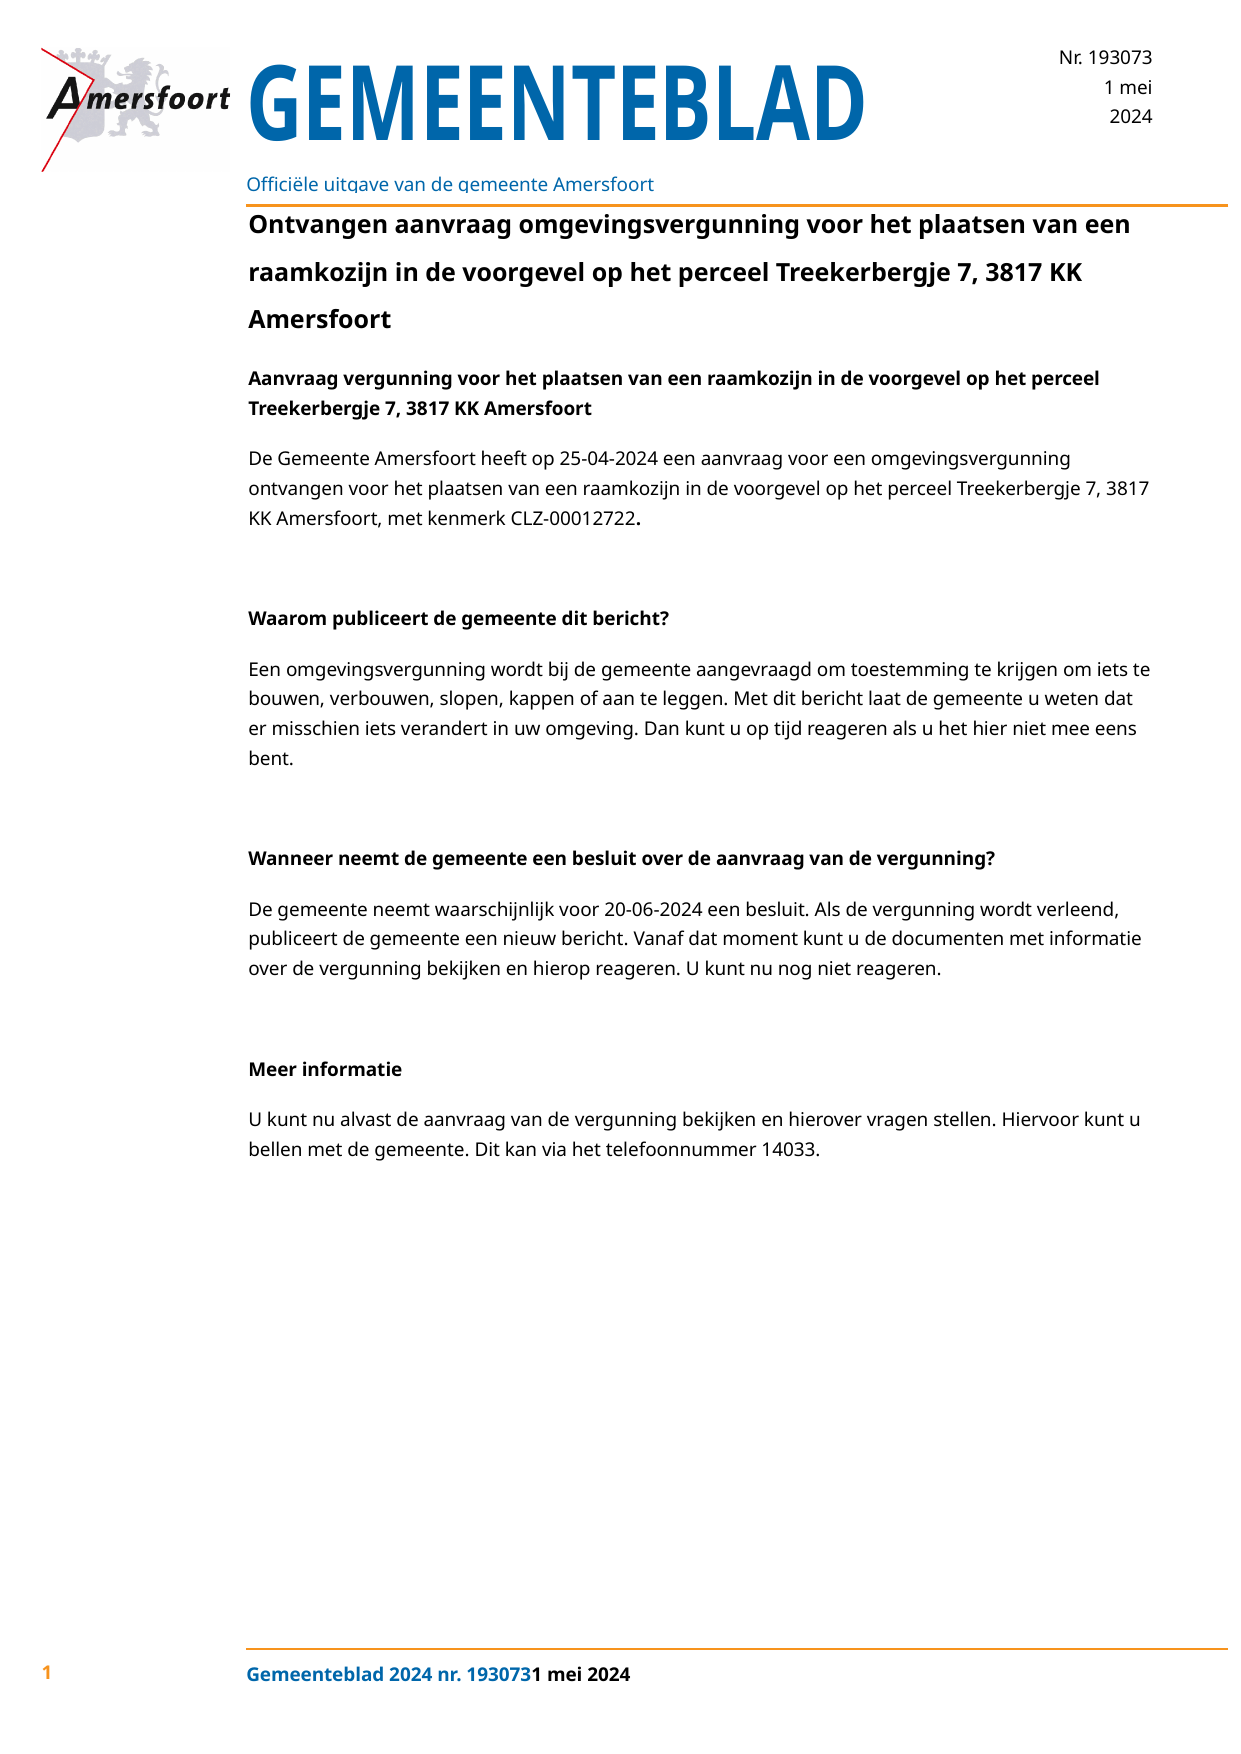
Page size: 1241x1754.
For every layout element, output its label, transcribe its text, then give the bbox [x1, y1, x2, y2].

text Waarom publiceert de gemeente dit bericht? [248, 606, 1152, 631]
text Wanneer neemt de gemeente een besluit over de aanvraag van de vergunning? [248, 846, 1152, 871]
text Ontvangen aanvraag omgevingsvergunning voor het plaatsen van een raamkozijn in de voorgevel op het perceel Treekerbergje 7, 3817 KK Amersfoort [248, 207, 1152, 336]
text Meer informatie [248, 1056, 1152, 1082]
text U kunt nu alvast de aanvraag van de vergunning bekijken en hierover vragen stellen. Hiervoor kunt u bellen met de gemeente. Dit kan via het telefoonnummer 14033. [248, 1106, 1152, 1162]
text Aanvraag vergunning voor het plaatsen van een raamkozijn in de voorgevel op het perceel Treekerbergje 7, 3817 KK Amersfoort [248, 366, 1152, 421]
text De Gemeente Amersfoort heeft op 25-04-2024 een aanvraag voor een omgevingsvergunning ontvangen voor het plaatsen van een raamkozijn in de voorgevel op het perceel Treekerbergje 7, 3817 KK Amersfoort, met kenmerk CLZ-00012722. [248, 446, 1152, 530]
picture [41, 47, 231, 172]
text De gemeente neemt waarschijnlijk voor 20-06-2024 een besluit. Als de vergunning wordt verleend, publiceert de gemeente een nieuw bericht. Vanaf dat moment kunt u de documenten met informatie over de vergunning bekijken en hierop reageren. U kunt nu nog niet reageren. [248, 896, 1152, 981]
text Een omgevingsvergunning wordt bij de gemeente aangevraagd om toestemming te krijgen om iets te bouwen, verbouwen, slopen, kappen of aan te leggen. Met dit bericht laat de gemeente u weten dat er misschien iets verandert in uw omgeving. Dan kunt u op tijd reageren als u het hier niet mee eens bent. [248, 656, 1152, 770]
